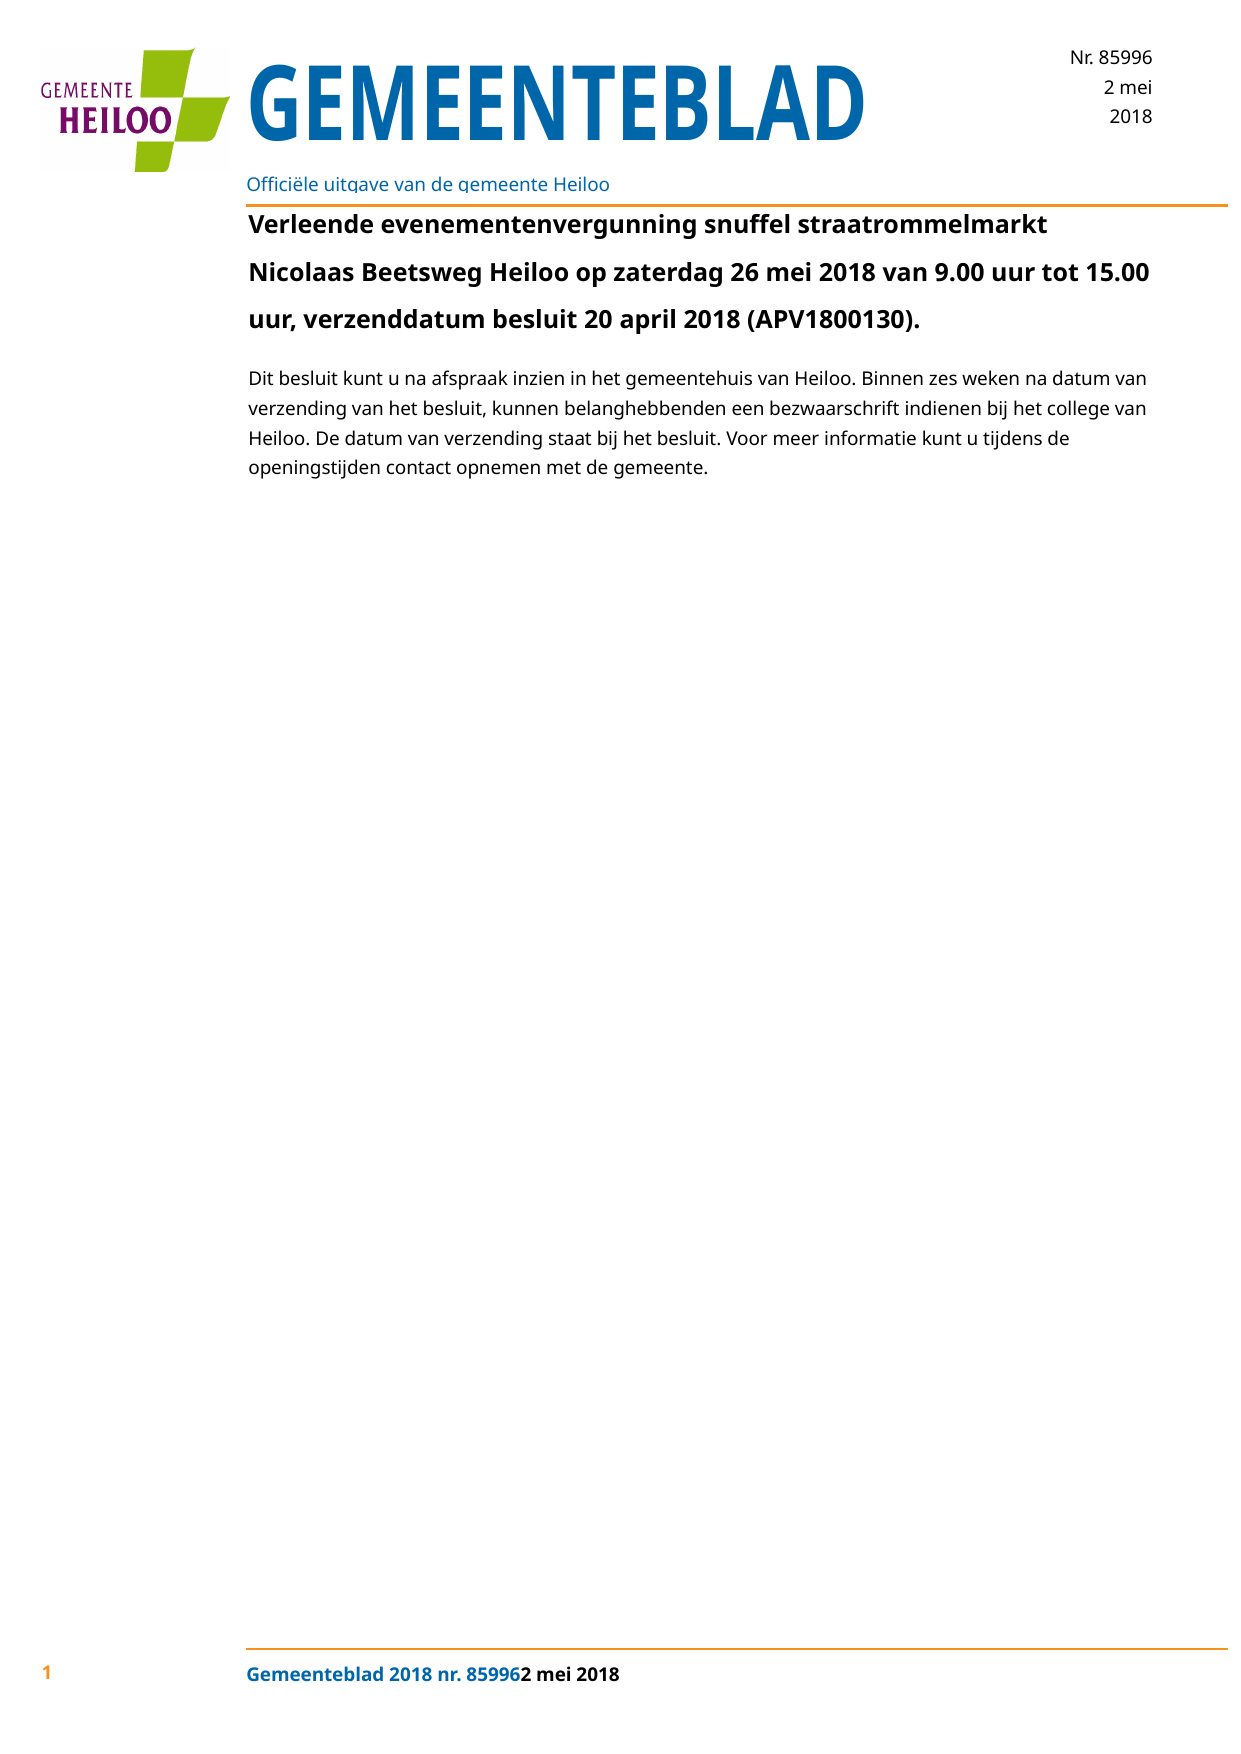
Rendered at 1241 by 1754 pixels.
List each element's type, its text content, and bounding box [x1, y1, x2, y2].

text Verleende evenementenvergunning snuffel straatrommelmarkt Nicolaas Beetsweg Heiloo op zaterdag 26 mei 2018 van 9.00 uur tot 15.00 uur, verzenddatum besluit 20 april 2018 (APV1800130). [248, 207, 1152, 336]
picture [41, 47, 231, 172]
text Dit besluit kunt u na afspraak inzien in het gemeentehuis van Heiloo. Binnen zes weken na datum van verzending van het besluit, kunnen belanghebbenden een bezwaarschrift indienen bij het college van Heiloo. De datum van verzending staat bij het besluit. Voor meer informatie kunt u tijdens de openingstijden contact opnemen met de gemeente. [248, 366, 1152, 480]
